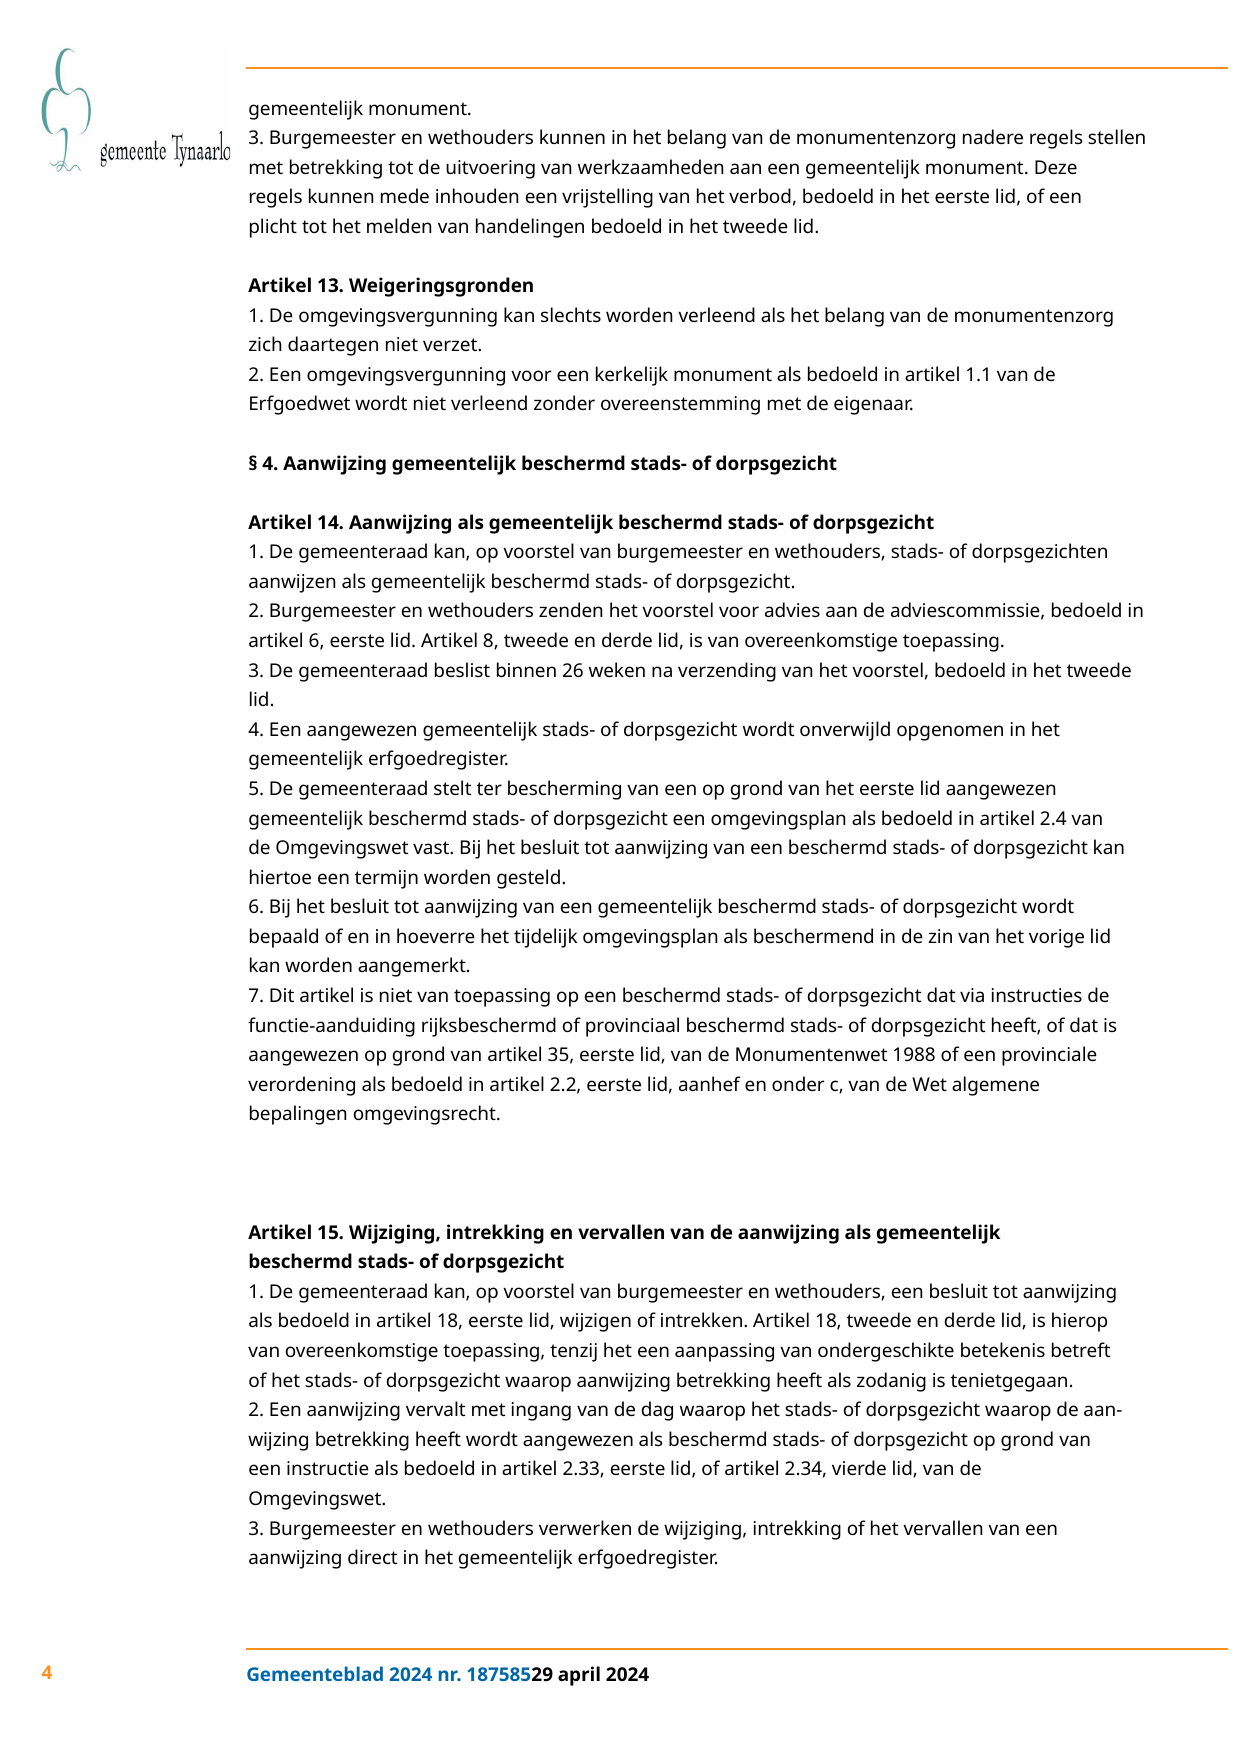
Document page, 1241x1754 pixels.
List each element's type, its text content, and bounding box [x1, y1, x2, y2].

text aanwijzing direct in het gemeentelijk erfgoedregister. [248, 1544, 1152, 1570]
text lid. [248, 686, 1152, 712]
text aanwijzen als gemeentelijk beschermd stads- of dorpsgezicht. [248, 568, 1152, 594]
text of het stads- of dorpsgezicht waarop aanwijzing betrekking heeft als zodanig is tenietgegaan. [248, 1367, 1152, 1393]
text hiertoe een termijn worden gesteld. [248, 864, 1152, 890]
text gemeentelijk beschermd stads- of dorpsgezicht een omgevingsplan als bedoeld in artikel 2.4 van [248, 805, 1152, 831]
text bepaald of en in hoeverre het tijdelijk omgevingsplan als beschermend in de zin van het vorige lid [248, 923, 1152, 949]
text bepalingen omgevingsrecht. [248, 1101, 1152, 1126]
text plicht tot het melden van handelingen bedoeld in het tweede lid. [248, 213, 1152, 239]
text als bedoeld in artikel 18, eerste lid, wijzigen of intrekken. Artikel 18, tweede en derde lid, is hierop [248, 1308, 1152, 1333]
text kan worden aangemerkt. [248, 953, 1152, 978]
text 4. Een aangewezen gemeentelijk stads- of dorpsgezicht wordt onverwijld opgenomen in het [248, 716, 1152, 742]
text 3. Burgemeester en wethouders kunnen in het belang van de monumentenzorg nadere regels stellen [248, 124, 1152, 150]
text gemeentelijk erfgoedregister. [248, 746, 1152, 771]
text 1. De gemeenteraad kan, op voorstel van burgemeester en wethouders, een besluit tot aanwijzing [248, 1278, 1152, 1304]
text van overeenkomstige toepassing, tenzij het een aanpassing van ondergeschikte betekenis betreft [248, 1337, 1152, 1363]
text regels kunnen mede inhouden een vrijstelling van het verbod, bedoeld in het eerste lid, of een [248, 183, 1152, 209]
text wijzing betrekking heeft wordt aangewezen als beschermd stads- of dorpsgezicht op grond van [248, 1426, 1152, 1452]
text gemeentelijk monument. [248, 95, 1152, 121]
text artikel 6, eerste lid. Artikel 8, tweede en derde lid, is van overeenkomstige toepassing. [248, 627, 1152, 653]
text 3. De gemeenteraad beslist binnen 26 weken na verzending van het voorstel, bedoeld in het tweede [248, 657, 1152, 683]
text 1. De gemeenteraad kan, op voorstel van burgemeester en wethouders, stads- of dorpsgezichten [248, 538, 1152, 564]
text Omgevingswet. [248, 1485, 1152, 1511]
text Artikel 13. Weigeringsgronden [248, 272, 1152, 298]
text 2. Een omgevingsvergunning voor een kerkelijk monument als bedoeld in artikel 1.1 van de [248, 361, 1152, 387]
text Erfgoedwet wordt niet verleend zonder overeenstemming met de eigenaar. [248, 391, 1152, 416]
text beschermd stads- of dorpsgezicht [248, 1248, 1152, 1274]
text § 4. Aanwijzing gemeentelijk beschermd stads- of dorpsgezicht [248, 450, 1152, 476]
text 3. Burgemeester en wethouders verwerken de wijziging, intrekking of het vervallen van een [248, 1515, 1152, 1541]
text zich daartegen niet verzet. [248, 331, 1152, 357]
text een instructie als bedoeld in artikel 2.33, eerste lid, of artikel 2.34, vierde lid, van de [248, 1456, 1152, 1481]
text de Omgevingswet vast. Bij het besluit tot aanwijzing van een beschermd stads- of dorpsgezicht kan [248, 834, 1152, 860]
picture [41, 47, 231, 172]
text Artikel 15. Wijziging, intrekking en vervallen van de aanwijzing als gemeentelijk [248, 1219, 1152, 1245]
text verordening als bedoeld in artikel 2.2, eerste lid, aanhef en onder c, van de Wet algemene [248, 1071, 1152, 1097]
text 1. De omgevingsvergunning kan slechts worden verleend als het belang van de monumentenzorg [248, 302, 1152, 328]
text Artikel 14. Aanwijzing als gemeentelijk beschermd stads- of dorpsgezicht [248, 509, 1152, 535]
text 2. Een aanwijzing vervalt met ingang van de dag waarop het stads- of dorpsgezicht waarop de aan- [248, 1396, 1152, 1422]
text 6. Bij het besluit tot aanwijzing van een gemeentelijk beschermd stads- of dorpsgezicht wordt [248, 893, 1152, 919]
text 5. De gemeenteraad stelt ter bescherming van een op grond van het eerste lid aangewezen [248, 775, 1152, 801]
text 2. Burgemeester en wethouders zenden het voorstel voor advies aan de adviescommissie, bedoeld in [248, 598, 1152, 623]
text met betrekking tot de uitvoering van werkzaamheden aan een gemeentelijk monument. Deze [248, 154, 1152, 180]
text functie-aanduiding rijksbeschermd of provinciaal beschermd stads- of dorpsgezicht heeft, of dat is [248, 1012, 1152, 1038]
text aangewezen op grond van artikel 35, eerste lid, van de Monumentenwet 1988 of een provinciale [248, 1041, 1152, 1067]
text 7. Dit artikel is niet van toepassing op een beschermd stads- of dorpsgezicht dat via instructies de [248, 982, 1152, 1008]
